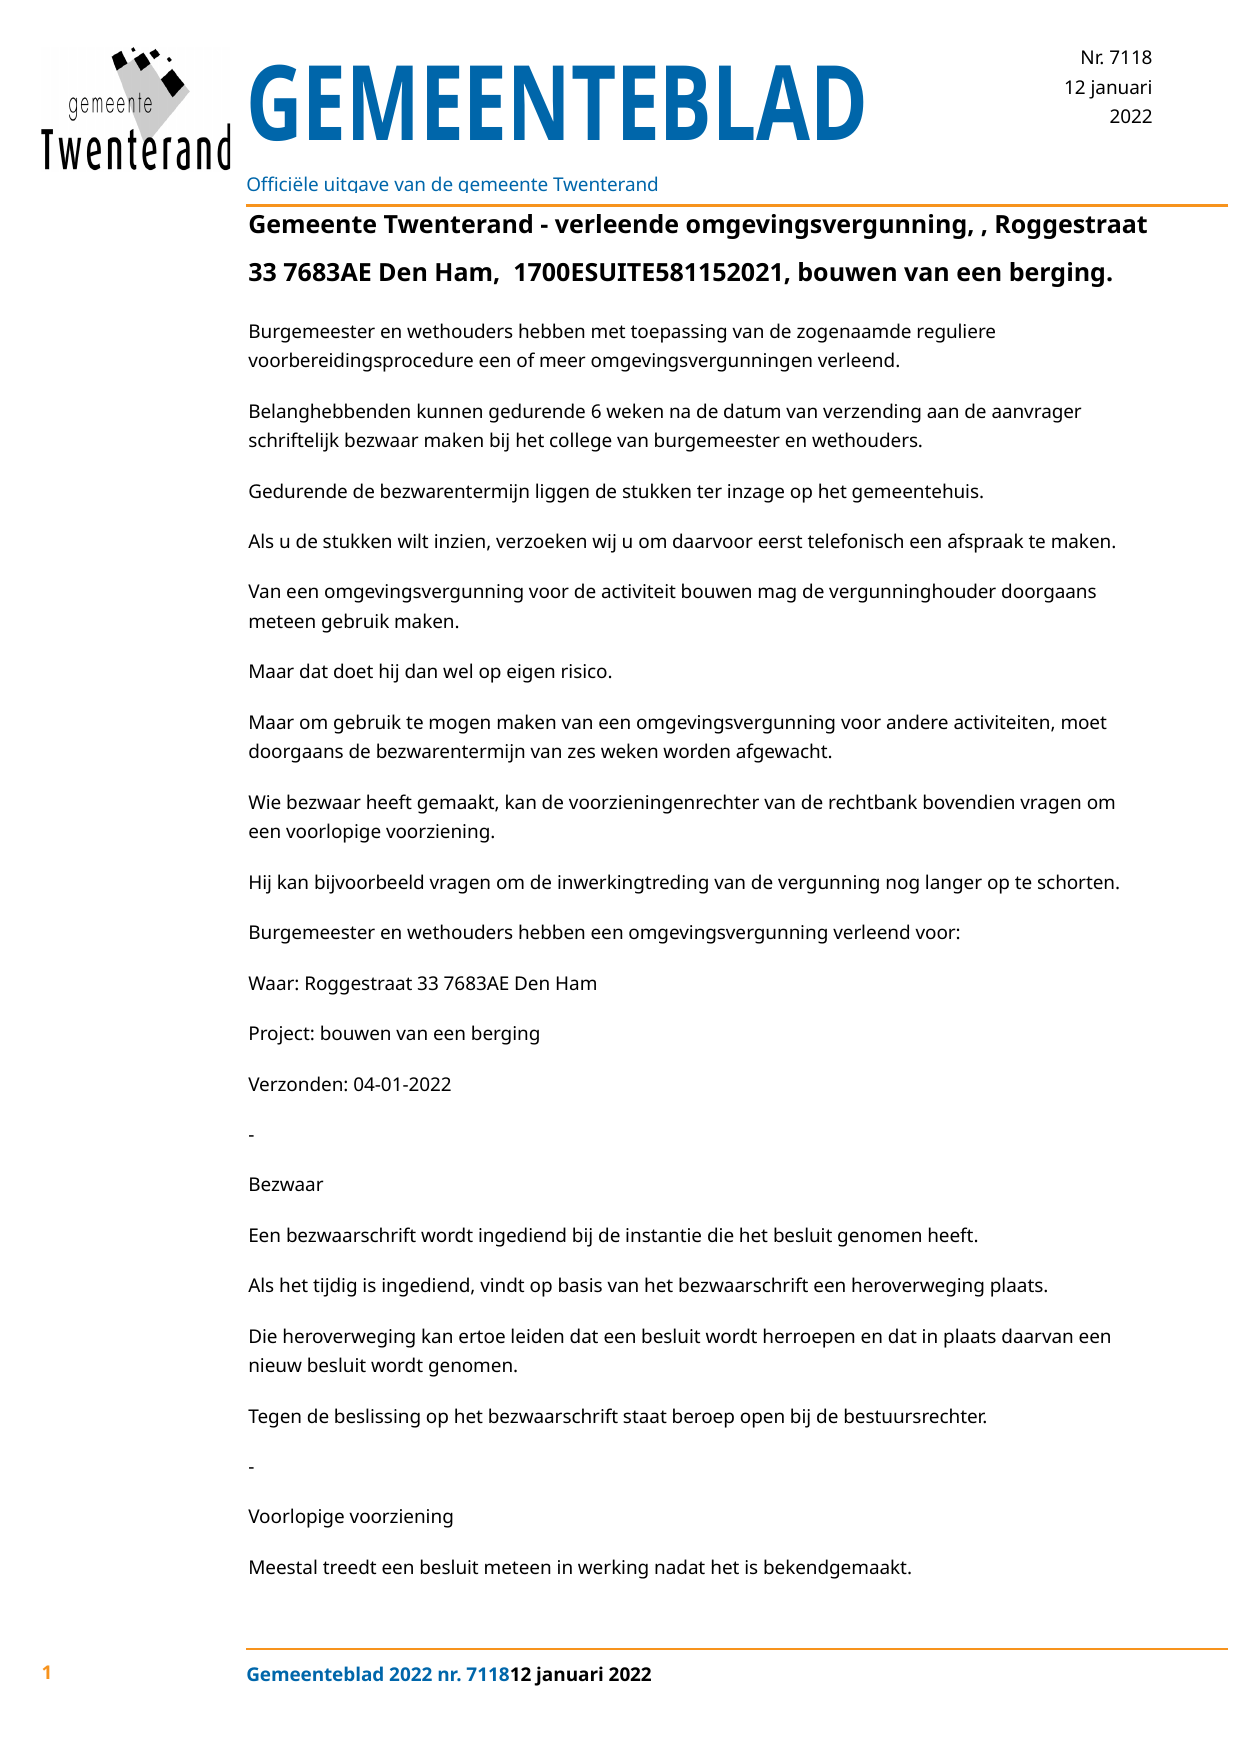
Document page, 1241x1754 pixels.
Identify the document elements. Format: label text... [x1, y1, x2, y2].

text Verzonden: 04-01-2022 [248, 1071, 1152, 1097]
text Maar dat doet hij dan wel op eigen risico. [248, 659, 1152, 684]
text Als u de stukken wilt inzien, verzoeken wij u om daarvoor eerst telefonisch een afspraak te maken. [248, 528, 1152, 554]
text Waar: Roggestraat 33 7683AE Den Ham [248, 970, 1152, 996]
text Gedurende de bezwarentermijn liggen de stukken ter inzage op het gemeentehuis. [248, 478, 1152, 504]
text Meestal treedt een besluit meteen in werking nadat het is bekendgemaakt. [248, 1554, 1152, 1580]
text Van een omgevingsvergunning voor de activiteit bouwen mag de vergunninghouder doorgaans meteen gebruik maken. [248, 579, 1152, 634]
text Tegen de beslissing op het bezwaarschrift staat beroep open bij de bestuursrechter. [248, 1403, 1152, 1429]
text Hij kan bijvoorbeeld vragen om de inwerkingtreding van de vergunning nog langer op te schorten. [248, 869, 1152, 895]
text - [248, 1453, 1152, 1479]
text Bezwaar [248, 1172, 1152, 1197]
text Wie bezwaar heeft gemaakt, kan de voorzieningenrechter van de rechtbank bovendien vragen om een voorlopige voorziening. [248, 789, 1152, 844]
text - [248, 1121, 1152, 1147]
text Burgemeester en wethouders hebben een omgevingsvergunning verleend voor: [248, 919, 1152, 945]
text Die heroverweging kan ertoe leiden dat een besluit wordt herroepen en dat in plaats daarvan een nieuw besluit wordt genomen. [248, 1323, 1152, 1378]
text Als het tijdig is ingediend, vindt op basis van het bezwaarschrift een heroverweging plaats. [248, 1272, 1152, 1298]
picture [41, 47, 231, 172]
text Belanghebbenden kunnen gedurende 6 weken na de datum van verzending aan de aanvrager schriftelijk bezwaar maken bij het college van burgemeester en wethouders. [248, 398, 1152, 453]
text Burgemeester en wethouders hebben met toepassing van de zogenaamde reguliere voorbereidingsprocedure een of meer omgevingsvergunningen verleend. [248, 318, 1152, 373]
text Maar om gebruik te mogen maken van een omgevingsvergunning voor andere activiteiten, moet doorgaans de bezwarentermijn van zes weken worden afgewacht. [248, 709, 1152, 764]
text Voorlopige voorziening [248, 1504, 1152, 1529]
text Gemeente Twenterand - verleende omgevingsvergunning, , Roggestraat 33 7683AE Den Ham, 1700ESUITE581152021, bouwen van een berging. [248, 207, 1152, 288]
text Project: bouwen van een berging [248, 1020, 1152, 1046]
text Een bezwaarschrift wordt ingediend bij de instantie die het besluit genomen heeft. [248, 1222, 1152, 1248]
